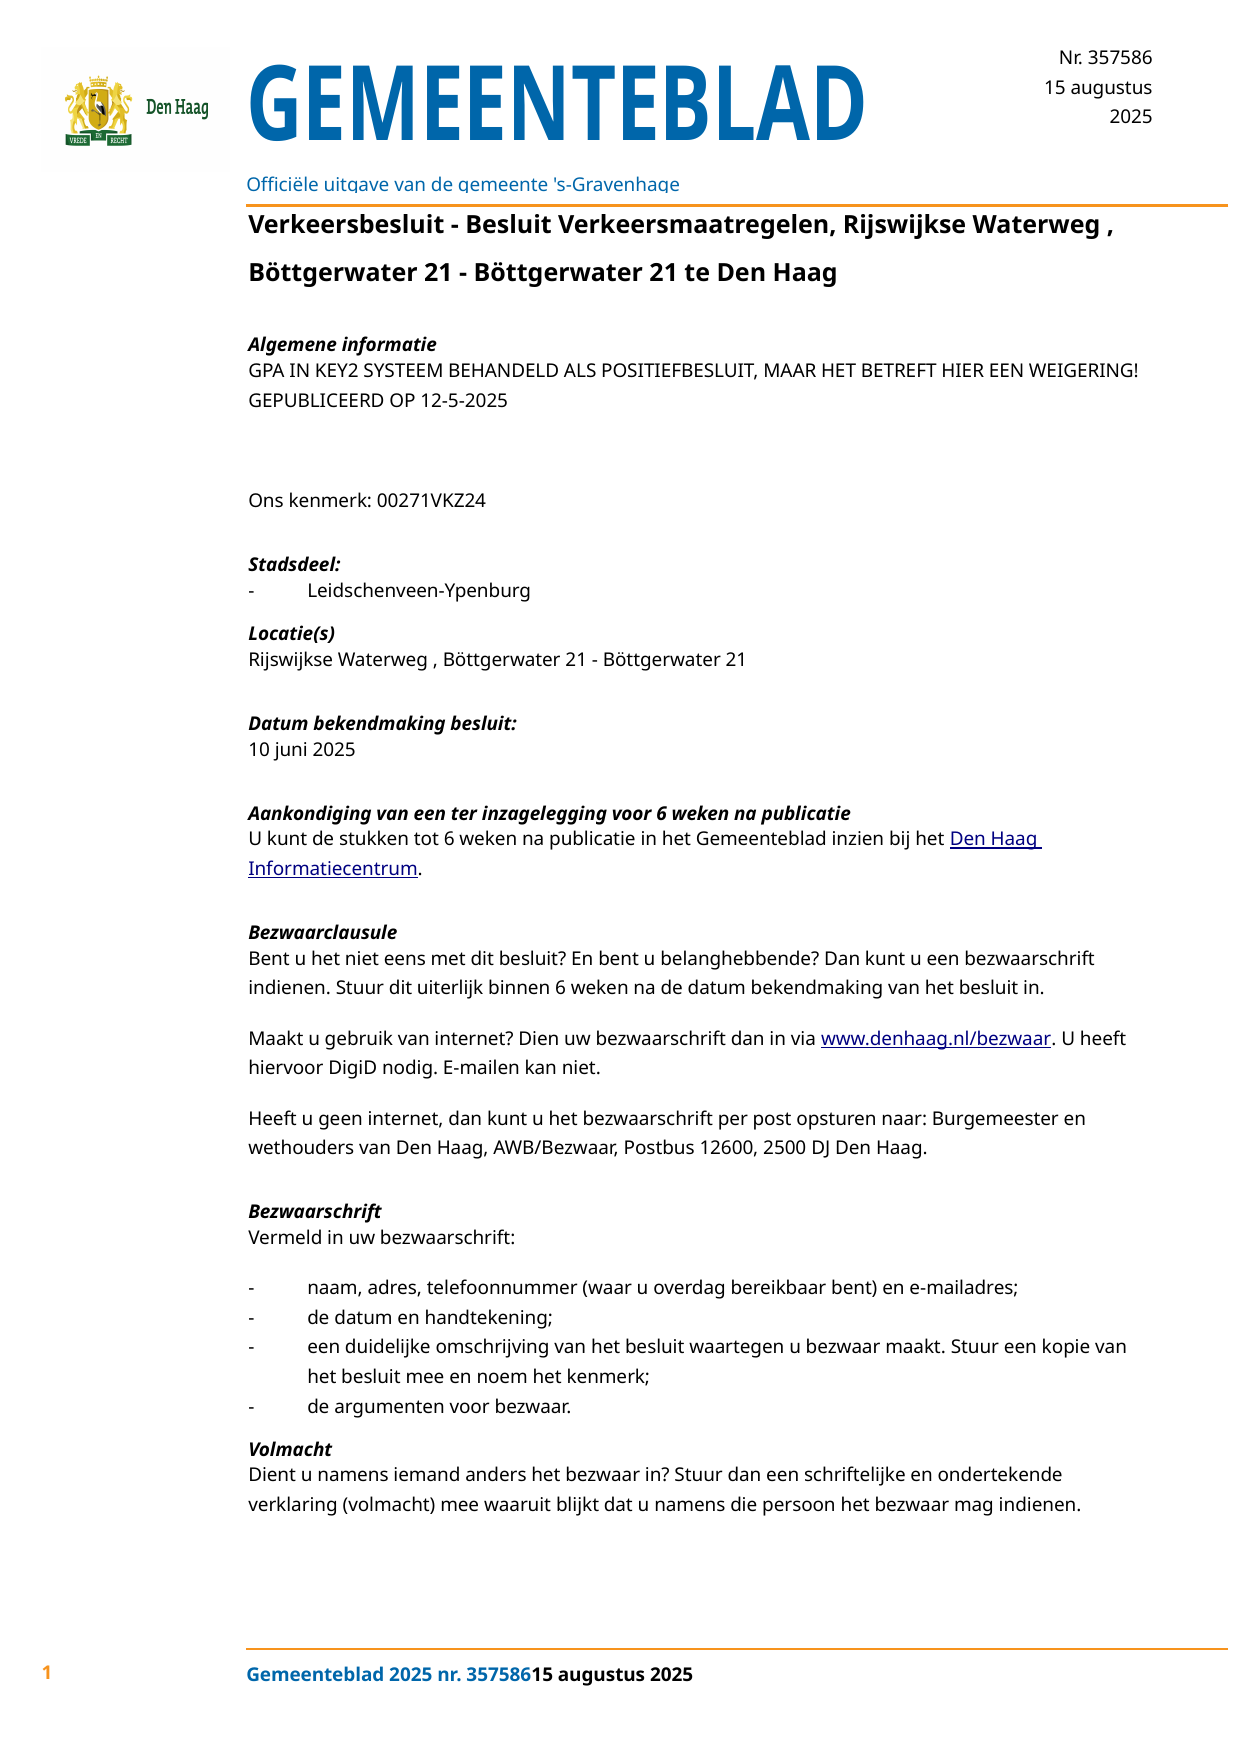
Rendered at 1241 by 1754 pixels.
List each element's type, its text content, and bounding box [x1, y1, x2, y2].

text Ons kenmerk: 00271VKZ24 [248, 488, 1152, 513]
list de datum en handtekening; [248, 1304, 1152, 1330]
list Leidschenveen-Ypenburg [248, 577, 1152, 603]
text U kunt de stukken tot 6 weken na publicatie in het Gemeenteblad inzien bij het Den Haag Informatiecentrum. [248, 826, 1152, 881]
text Bent u het niet eens met dit besluit? En bent u belanghebbende? Dan kunt u een bezwaarschrift indienen. Stuur dit uiterlijk binnen 6 weken na de datum bekendmaking van het besluit in. [248, 945, 1152, 1000]
text Bezwaarclausule [248, 919, 1152, 945]
text Bezwaarschrift [248, 1198, 1152, 1224]
text Dient u namens iemand anders het bezwaar in? Stuur dan een schriftelijke en ondertekende verklaring (volmacht) mee waaruit blijkt dat u namens die persoon het bezwaar mag indienen. [248, 1462, 1152, 1517]
text Vermeld in uw bezwaarschrift: [248, 1224, 1152, 1250]
text Algemene informatie [248, 331, 1152, 357]
list de argumenten voor bezwaar. [248, 1393, 1152, 1418]
text Locatie(s) [248, 620, 1152, 646]
text GPA IN KEY2 SYSTEEM BEHANDELD ALS POSITIEFBESLUIT, MAAR HET BETREFT HIER EEN WEIGERING! GEPUBLICEERD OP 12-5-2025 [248, 357, 1152, 412]
picture [41, 47, 231, 172]
text Stadsdeel: [248, 552, 1152, 577]
list naam, adres, telefoonnummer (waar u overdag bereikbaar bent) en e-mailadres; [248, 1274, 1152, 1300]
text Verkeersbesluit - Besluit Verkeersmaatregelen, Rijswijkse Waterweg , Böttgerwater 21 - Böttgerwater 21 te Den Haag [248, 207, 1152, 288]
text Maakt u gebruik van internet? Dien uw bezwaarschrift dan in via www.denhaag.nl/bezwaar. U heeft hiervoor DigiD nodig. E-mailen kan niet. [248, 1025, 1152, 1080]
text 10 juni 2025 [248, 736, 1152, 762]
text Rijswijkse Waterweg , Böttgerwater 21 - Böttgerwater 21 [248, 646, 1152, 672]
text Aankondiging van een ter inzagelegging voor 6 weken na publicatie [248, 800, 1152, 826]
list een duidelijke omschrijving van het besluit waartegen u bezwaar maakt. Stuur een kopie van het besluit mee en noem het kenmerk; [248, 1334, 1152, 1389]
text Volmacht [248, 1436, 1152, 1462]
text Heeft u geen internet, dan kunt u het bezwaarschrift per post opsturen naar: Burgemeester en wethouders van Den Haag, AWB/Bezwaar, Postbus 12600, 2500 DJ Den Haag. [248, 1105, 1152, 1160]
text Datum bekendmaking besluit: [248, 710, 1152, 736]
